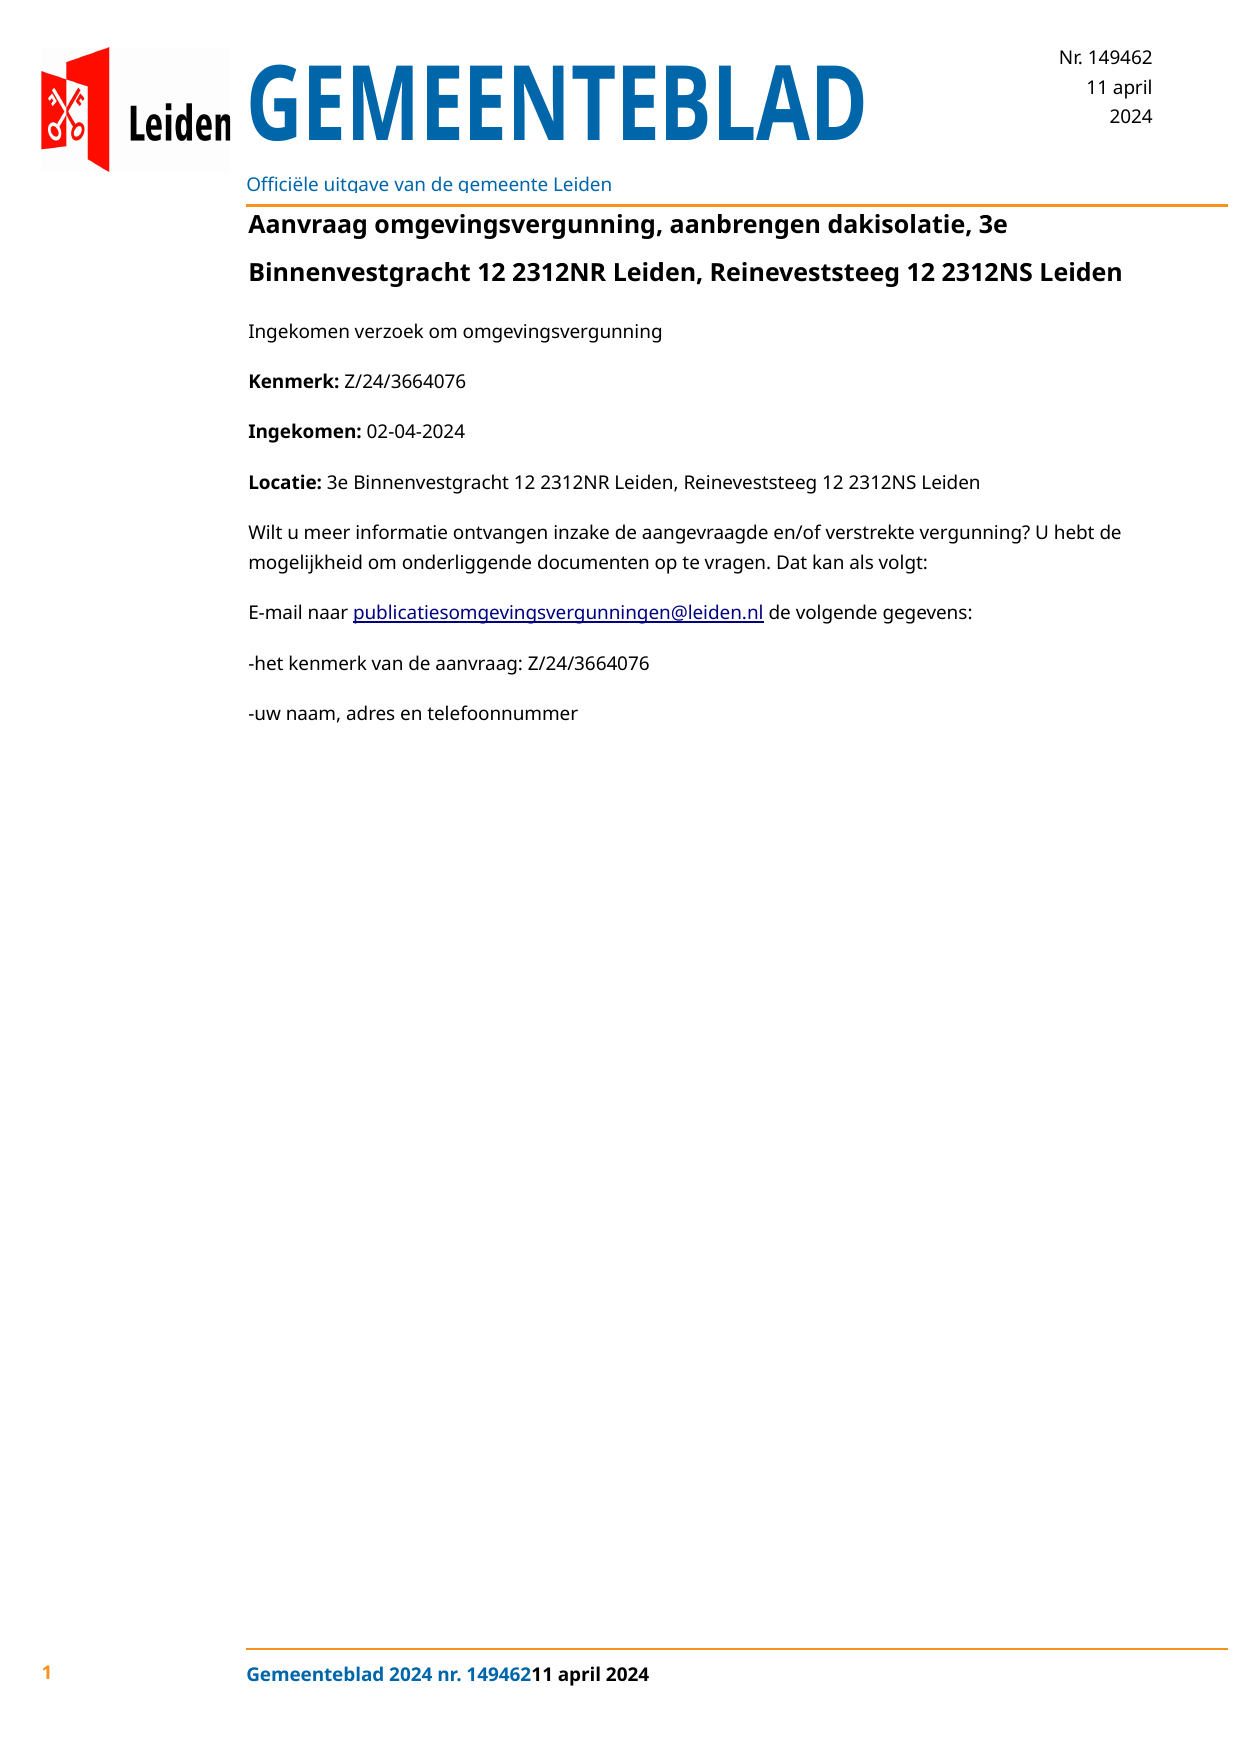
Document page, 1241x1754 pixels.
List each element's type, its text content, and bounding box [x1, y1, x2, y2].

text Wilt u meer informatie ontvangen inzake de aangevraagde en/of verstrekte vergunning? U hebt de mogelijkheid om onderliggende documenten op te vragen. Dat kan als volgt: [248, 519, 1152, 575]
picture [41, 47, 231, 172]
text Kenmerk: Z/24/3664076 [248, 368, 1152, 394]
text -uw naam, adres en telefoonnummer [248, 700, 1152, 726]
text Aanvraag omgevingsvergunning, aanbrengen dakisolatie, 3e Binnenvestgracht 12 2312NR Leiden, Reineveststeeg 12 2312NS Leiden [248, 207, 1152, 288]
text Locatie: 3e Binnenvestgracht 12 2312NR Leiden, Reineveststeeg 12 2312NS Leiden [248, 469, 1152, 495]
text Ingekomen: 02-04-2024 [248, 419, 1152, 444]
text Ingekomen verzoek om omgevingsvergunning [248, 318, 1152, 344]
text -het kenmerk van de aanvraag: Z/24/3664076 [248, 650, 1152, 676]
text E-mail naar publicatiesomgevingsvergunningen@leiden.nl de volgende gegevens: [248, 599, 1152, 625]
